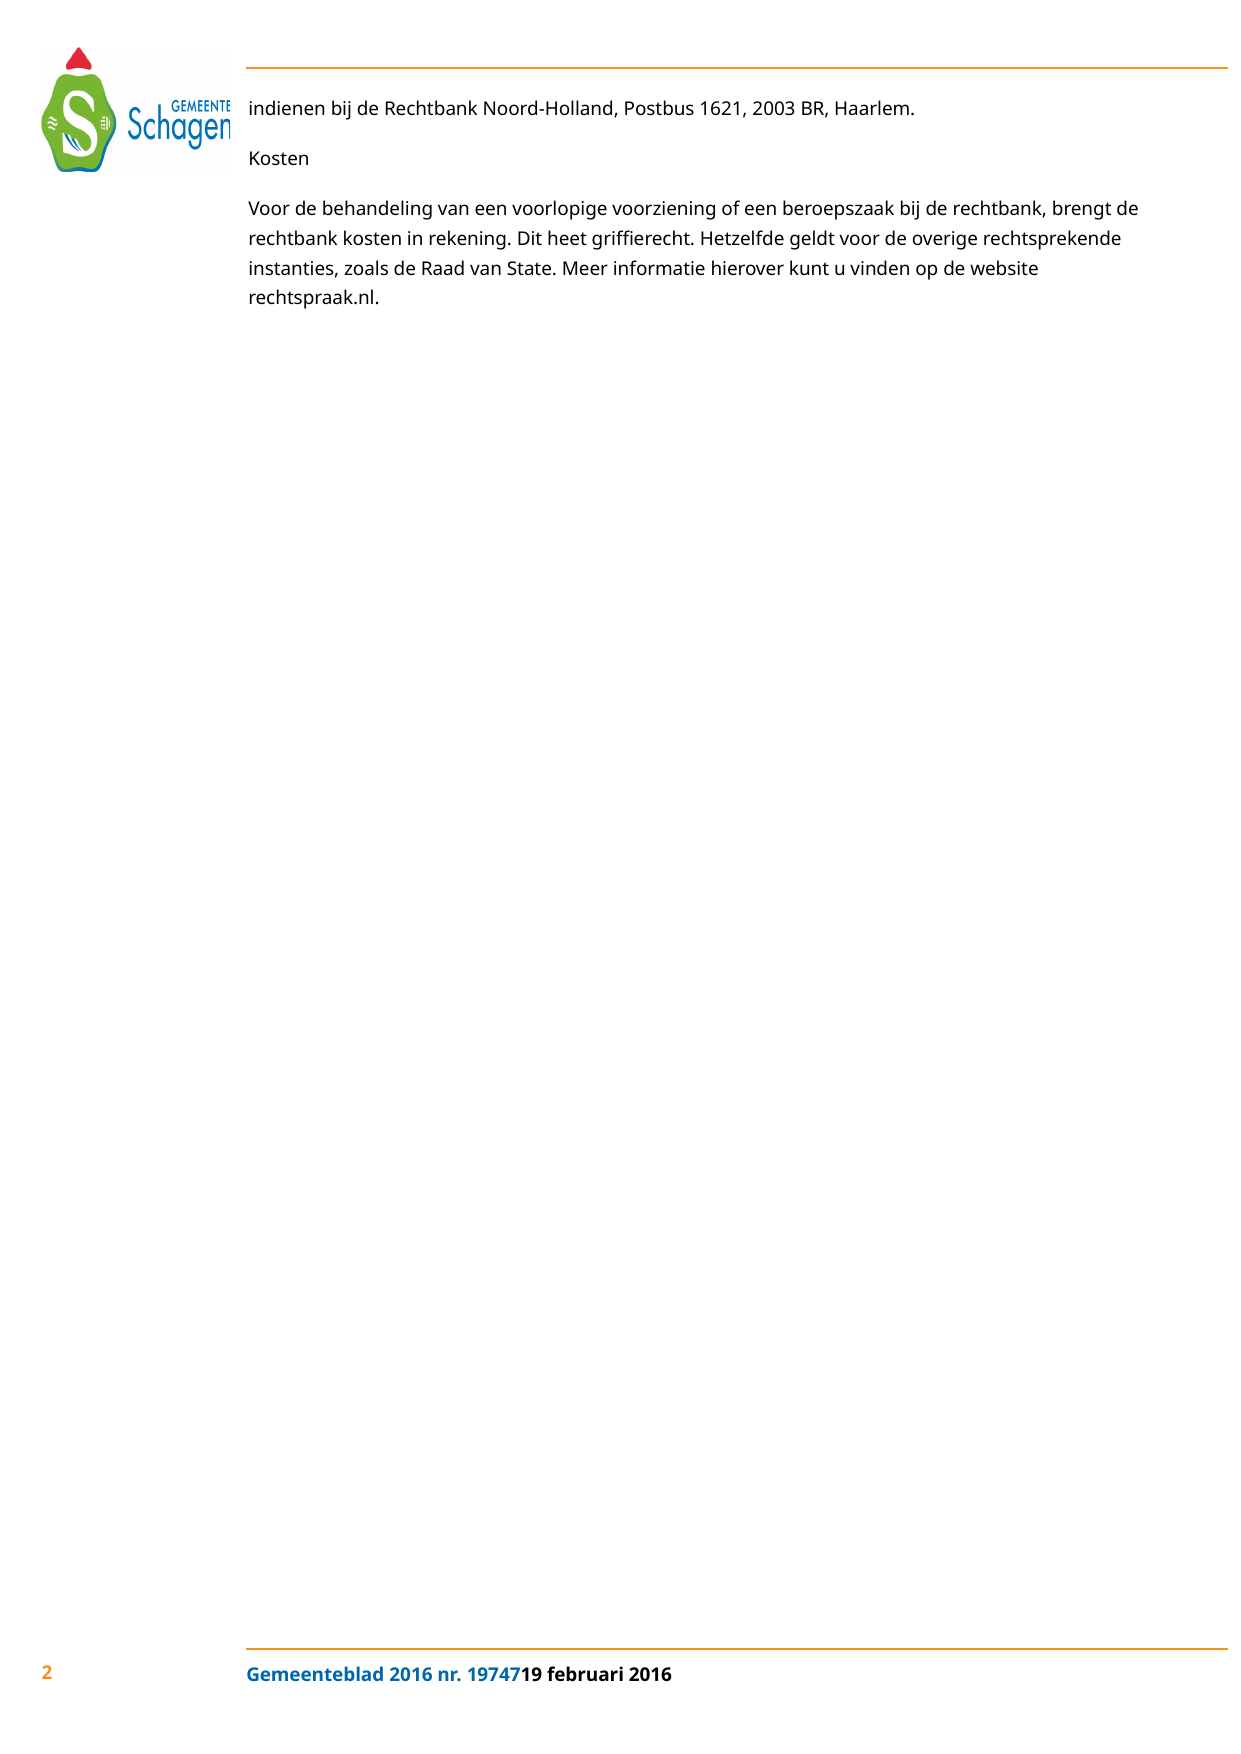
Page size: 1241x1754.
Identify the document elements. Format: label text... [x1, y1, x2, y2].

text Voor de behandeling van een voorlopige voorziening of een beroepszaak bij de rechtbank, brengt de rechtbank kosten in rekening. Dit heet griffierecht. Hetzelfde geldt voor de overige rechtsprekende instanties, zoals de Raad van State. Meer informatie hierover kunt u vinden op de website rechtspraak.nl. [248, 196, 1152, 310]
text indienen bij de Rechtbank Noord-Holland, Postbus 1621, 2003 BR, Haarlem. [248, 95, 1152, 121]
text Kosten [248, 145, 1152, 171]
picture [41, 47, 231, 172]
